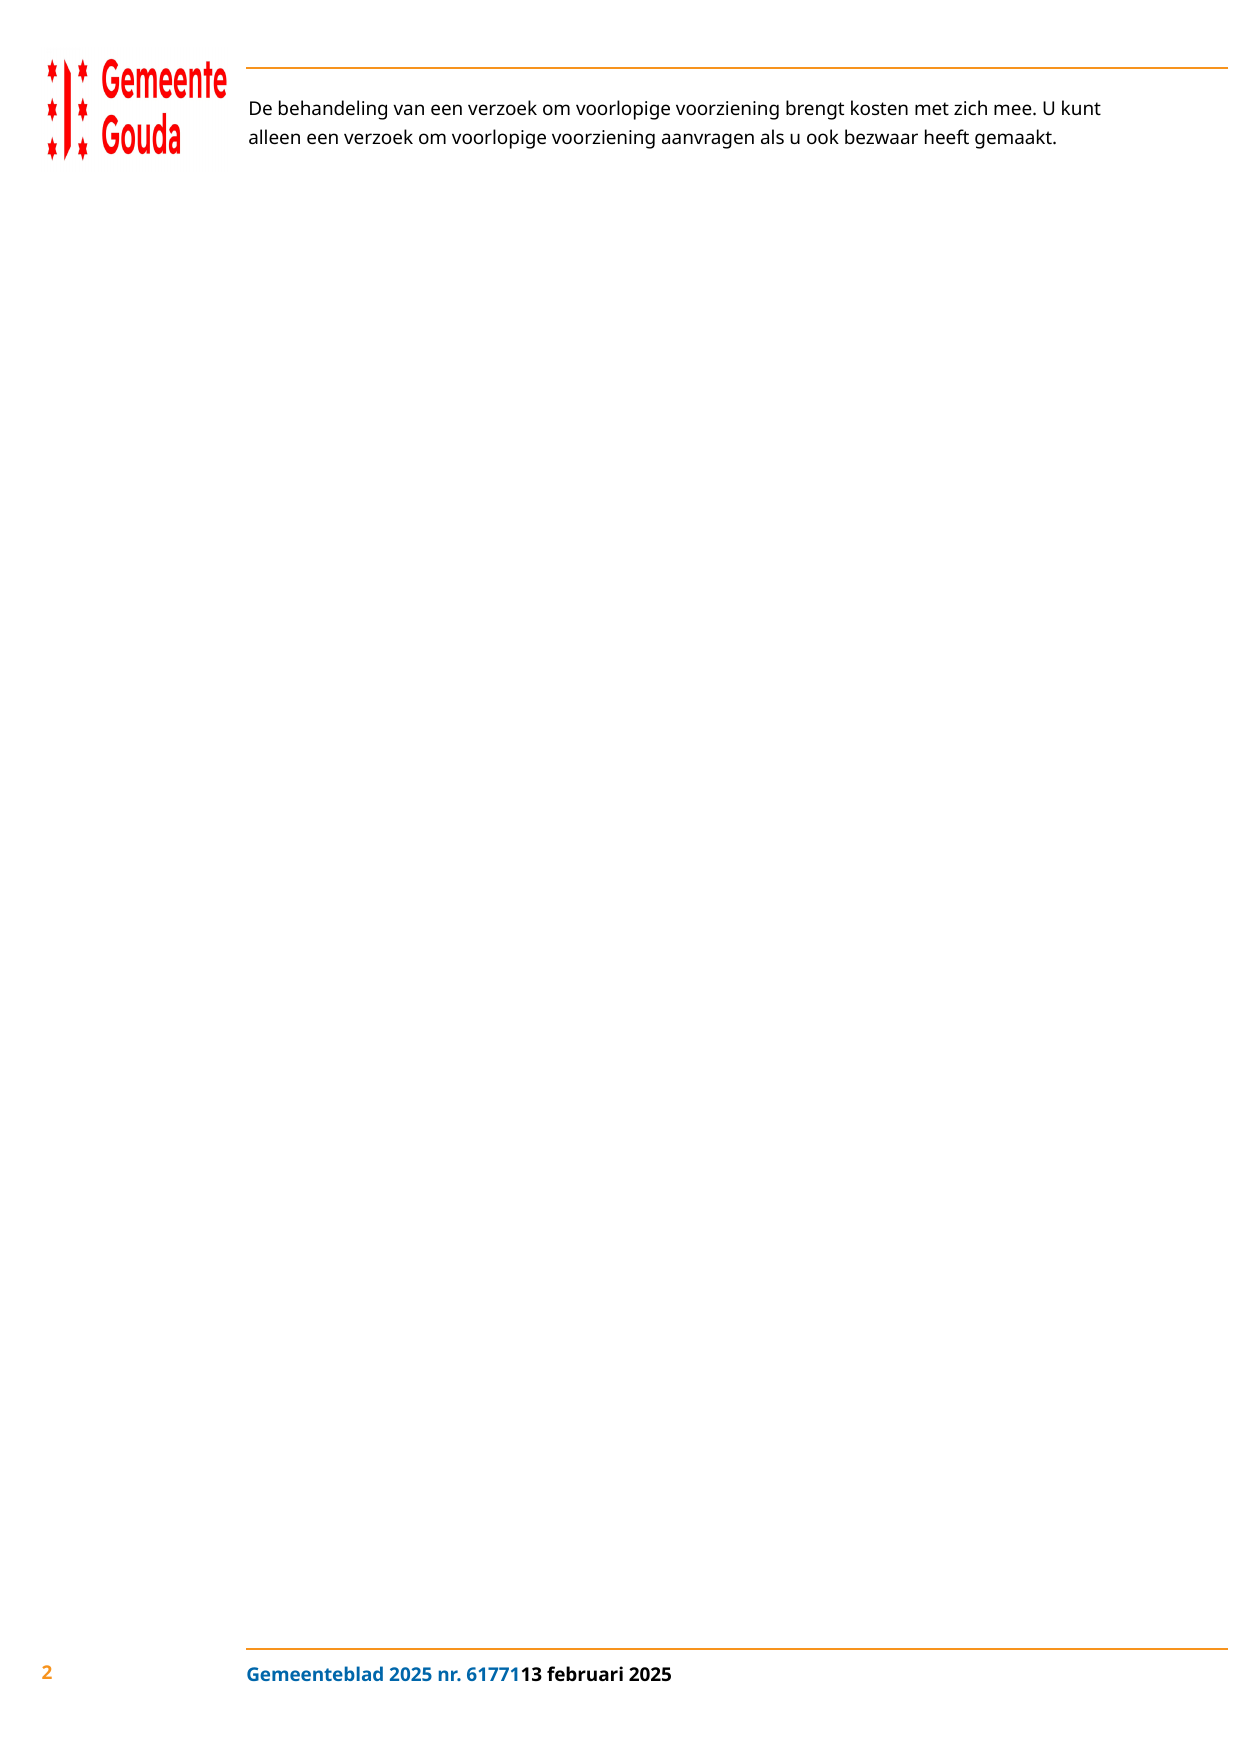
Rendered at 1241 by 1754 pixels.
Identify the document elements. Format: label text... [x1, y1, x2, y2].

text De behandeling van een verzoek om voorlopige voorziening brengt kosten met zich mee. U kunt alleen een verzoek om voorlopige voorziening aanvragen als u ook bezwaar heeft gemaakt. [248, 95, 1152, 150]
picture [41, 47, 231, 172]
